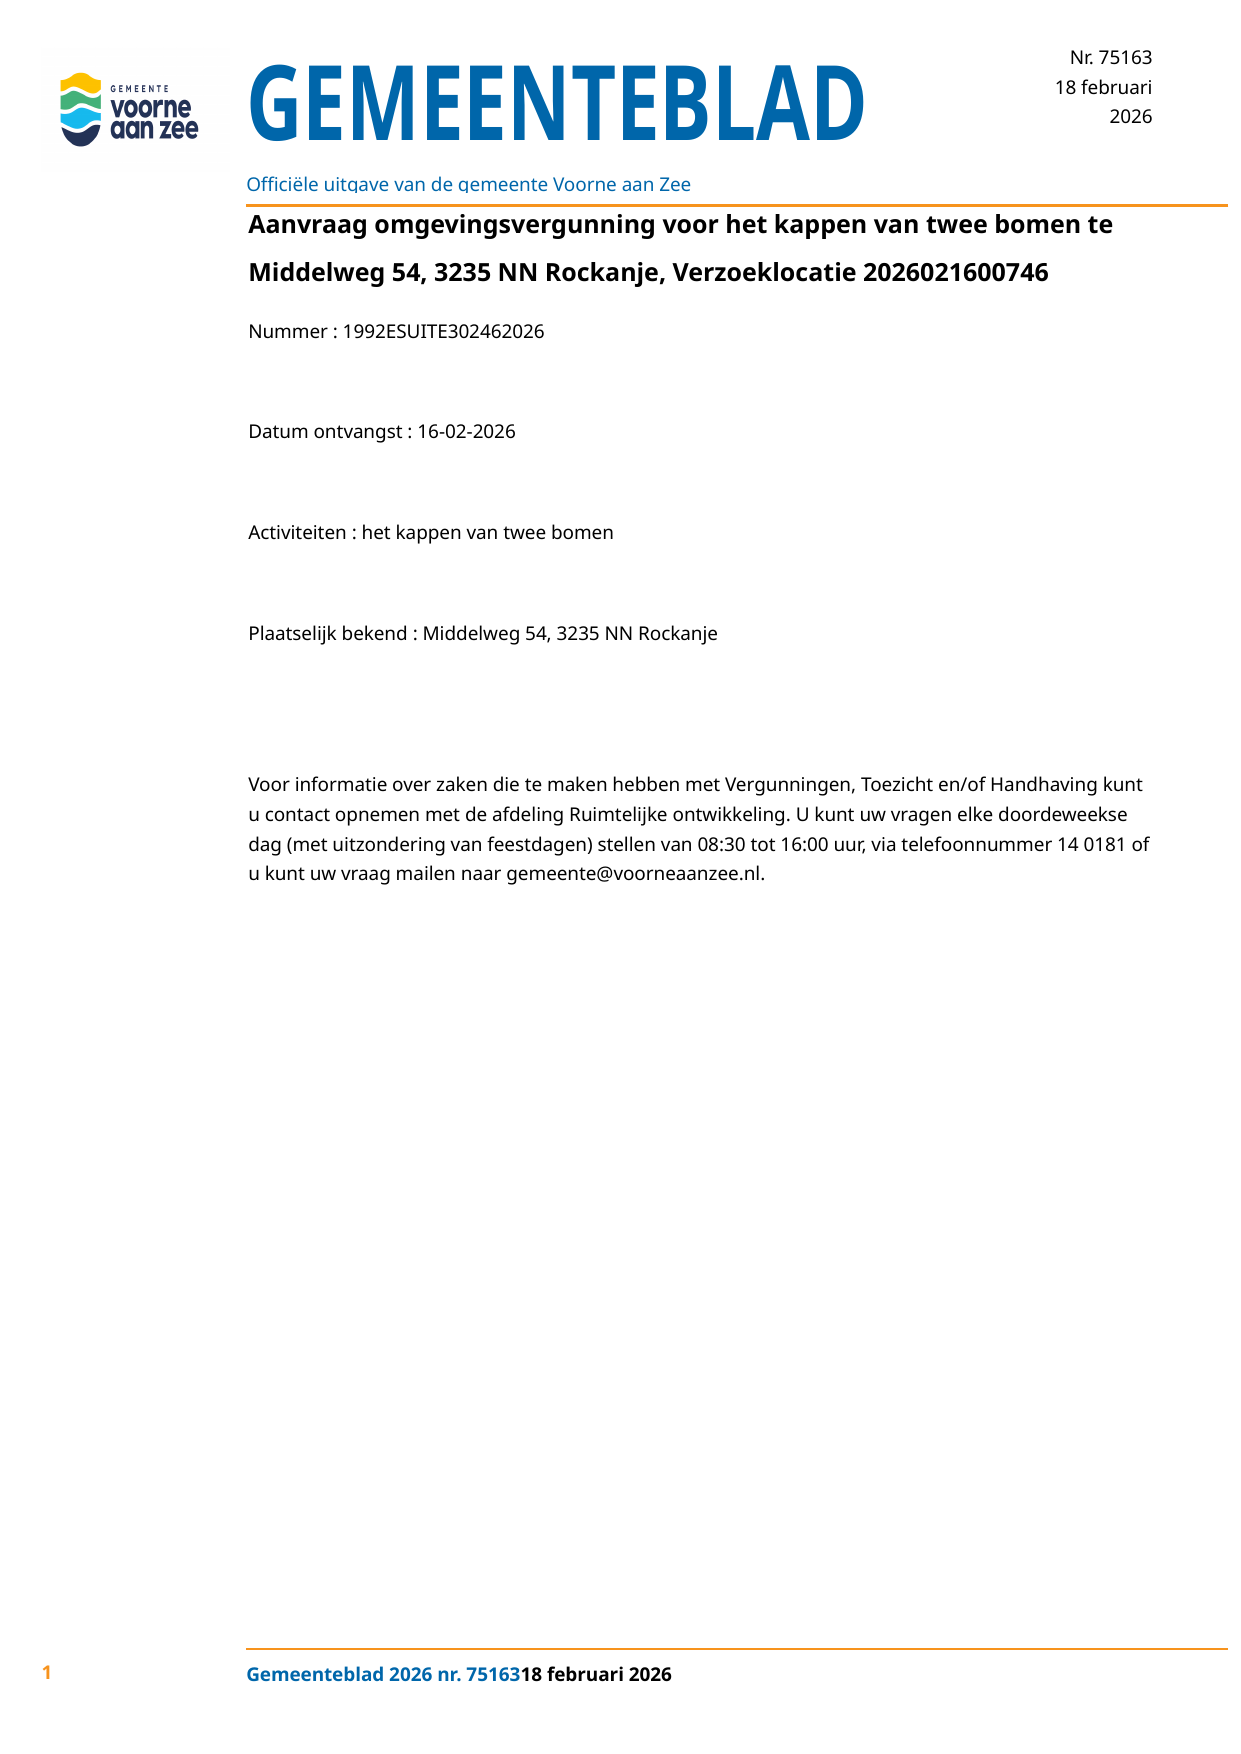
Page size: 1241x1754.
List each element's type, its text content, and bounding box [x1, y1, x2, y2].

text Voor informatie over zaken die te maken hebben met Vergunningen, Toezicht en/of Handhaving kunt u contact opnemen met de afdeling Ruimtelijke ontwikkeling. U kunt uw vragen elke doordeweekse dag (met uitzondering van feestdagen) stellen van 08:30 tot 16:00 uur, via telefoonnummer 14 0181 of u kunt uw vraag mailen naar gemeente@voorneaanzee.nl. [248, 772, 1152, 886]
text Nummer : 1992ESUITE302462026 [248, 318, 1152, 344]
text Aanvraag omgevingsvergunning voor het kappen van twee bomen te Middelweg 54, 3235 NN Rockanje, Verzoeklocatie 2026021600746 [248, 207, 1152, 288]
picture [41, 47, 231, 172]
text Datum ontvangst : 16-02-2026 [248, 419, 1152, 444]
text Activiteiten : het kappen van twee bomen [248, 519, 1152, 545]
text Plaatselijk bekend : Middelweg 54, 3235 NN Rockanje [248, 620, 1152, 646]
